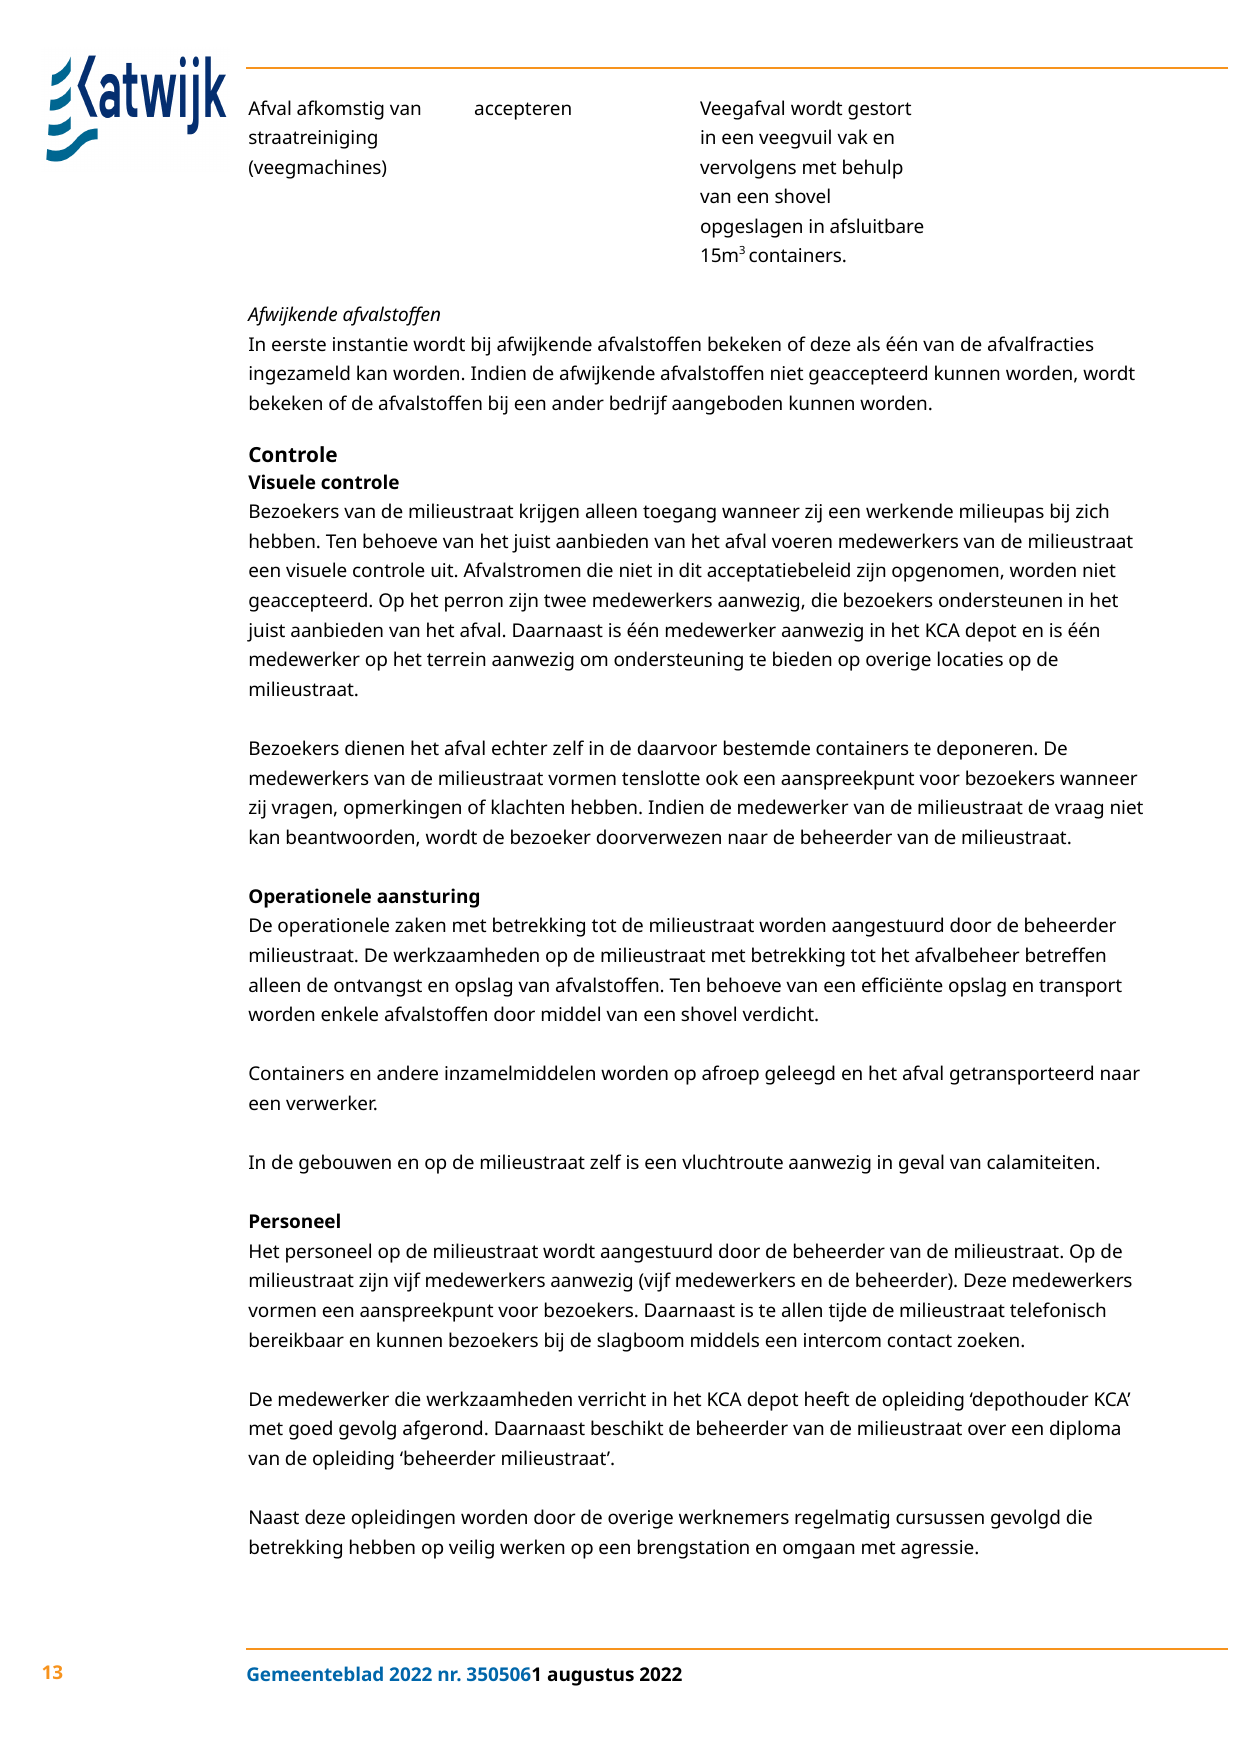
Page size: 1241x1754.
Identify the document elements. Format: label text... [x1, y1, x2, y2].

text In de gebouwen en op de milieustraat zelf is een vluchtroute aanwezig in geval van calamiteiten. [248, 1149, 1152, 1175]
text Het personeel op de milieustraat wordt aangestuurd door de beheerder van de milieustraat. Op de milieustraat zijn vijf medewerkers aanwezig (vijf medewerkers en de beheerder). Deze medewerkers vormen een aanspreekpunt voor bezoekers. Daarnaast is te allen tijde de milieustraat telefonisch bereikbaar en kunnen bezoekers bij de slagboom middels een intercom contact zoeken. [248, 1238, 1152, 1352]
text Controle [248, 440, 1152, 469]
table_cell accepteren [474, 95, 700, 268]
text Bezoekers van de milieustraat krijgen alleen toegang wanneer zij een werkende milieupas bij zich hebben. Ten behoeve van het juist aanbieden van het afval voeren medewerkers van de milieustraat een visuele controle uit. Afvalstromen die niet in dit acceptatiebeleid zijn opgenomen, worden niet geaccepteerd. Op het perron zijn twee medewerkers aanwezig, die bezoekers ondersteunen in het juist aanbieden van het afval. Daarnaast is één medewerker aanwezig in het KCA depot en is één medewerker op het terrein aanwezig om ondersteuning te bieden op overige locaties op de milieustraat. [248, 498, 1152, 702]
text Personeel [248, 1208, 1152, 1234]
text Afwijkende afvalstoffen [248, 301, 1152, 327]
text Visuele controle [248, 469, 1152, 494]
text De medewerker die werkzaamheden verricht in het KCA depot heeft de opleiding ‘depothouder KCA’ met goed gevolg afgerond. Daarnaast beschikt de beheerder van de milieustraat over een diploma van de opleiding ‘beheerder milieustraat’. [248, 1386, 1152, 1471]
text Containers en andere inzamelmiddelen worden op afroep geleegd en het afval getransporteerd naar een verwerker. [248, 1061, 1152, 1116]
table_cell [926, 95, 1152, 268]
text Naast deze opleidingen worden door de overige werknemers regelmatig cursussen gevolgd die betrekking hebben op veilig werken op een brengstation en omgaan met agressie. [248, 1504, 1152, 1559]
table_cell Veegafval wordt gestort in een veegvuil vak en vervolgens met behulp van een shovel opgeslagen in afsluitbare 15m3 containers. [700, 95, 926, 268]
text Operationele aansturing [248, 883, 1152, 909]
text De operationele zaken met betrekking tot de milieustraat worden aangestuurd door de beheerder milieustraat. De werkzaamheden op de milieustraat met betrekking tot het afvalbeheer betreffen alleen de ontvangst en opslag van afvalstoffen. Ten behoeve van een efficiënte opslag en transport worden enkele afvalstoffen door middel van een shovel verdicht. [248, 913, 1152, 1027]
text In eerste instantie wordt bij afwijkende afvalstoffen bekeken of deze als één van de afvalfracties ingezameld kan worden. Indien de afwijkende afvalstoffen niet geaccepteerd kunnen worden, wordt bekeken of de afvalstoffen bij een ander bedrijf aangeboden kunnen worden. [248, 331, 1152, 416]
picture [41, 47, 231, 172]
text Bezoekers dienen het afval echter zelf in de daarvoor bestemde containers te deponeren. De medewerkers van de milieustraat vormen tenslotte ook een aanspreekpunt voor bezoekers wanneer zij vragen, opmerkingen of klachten hebben. Indien de medewerker van de milieustraat de vraag niet kan beantwoorden, wordt de bezoeker doorverwezen naar de beheerder van de milieustraat. [248, 735, 1152, 849]
table_cell Afval afkomstig van straatreiniging (veegmachines) [248, 95, 474, 268]
